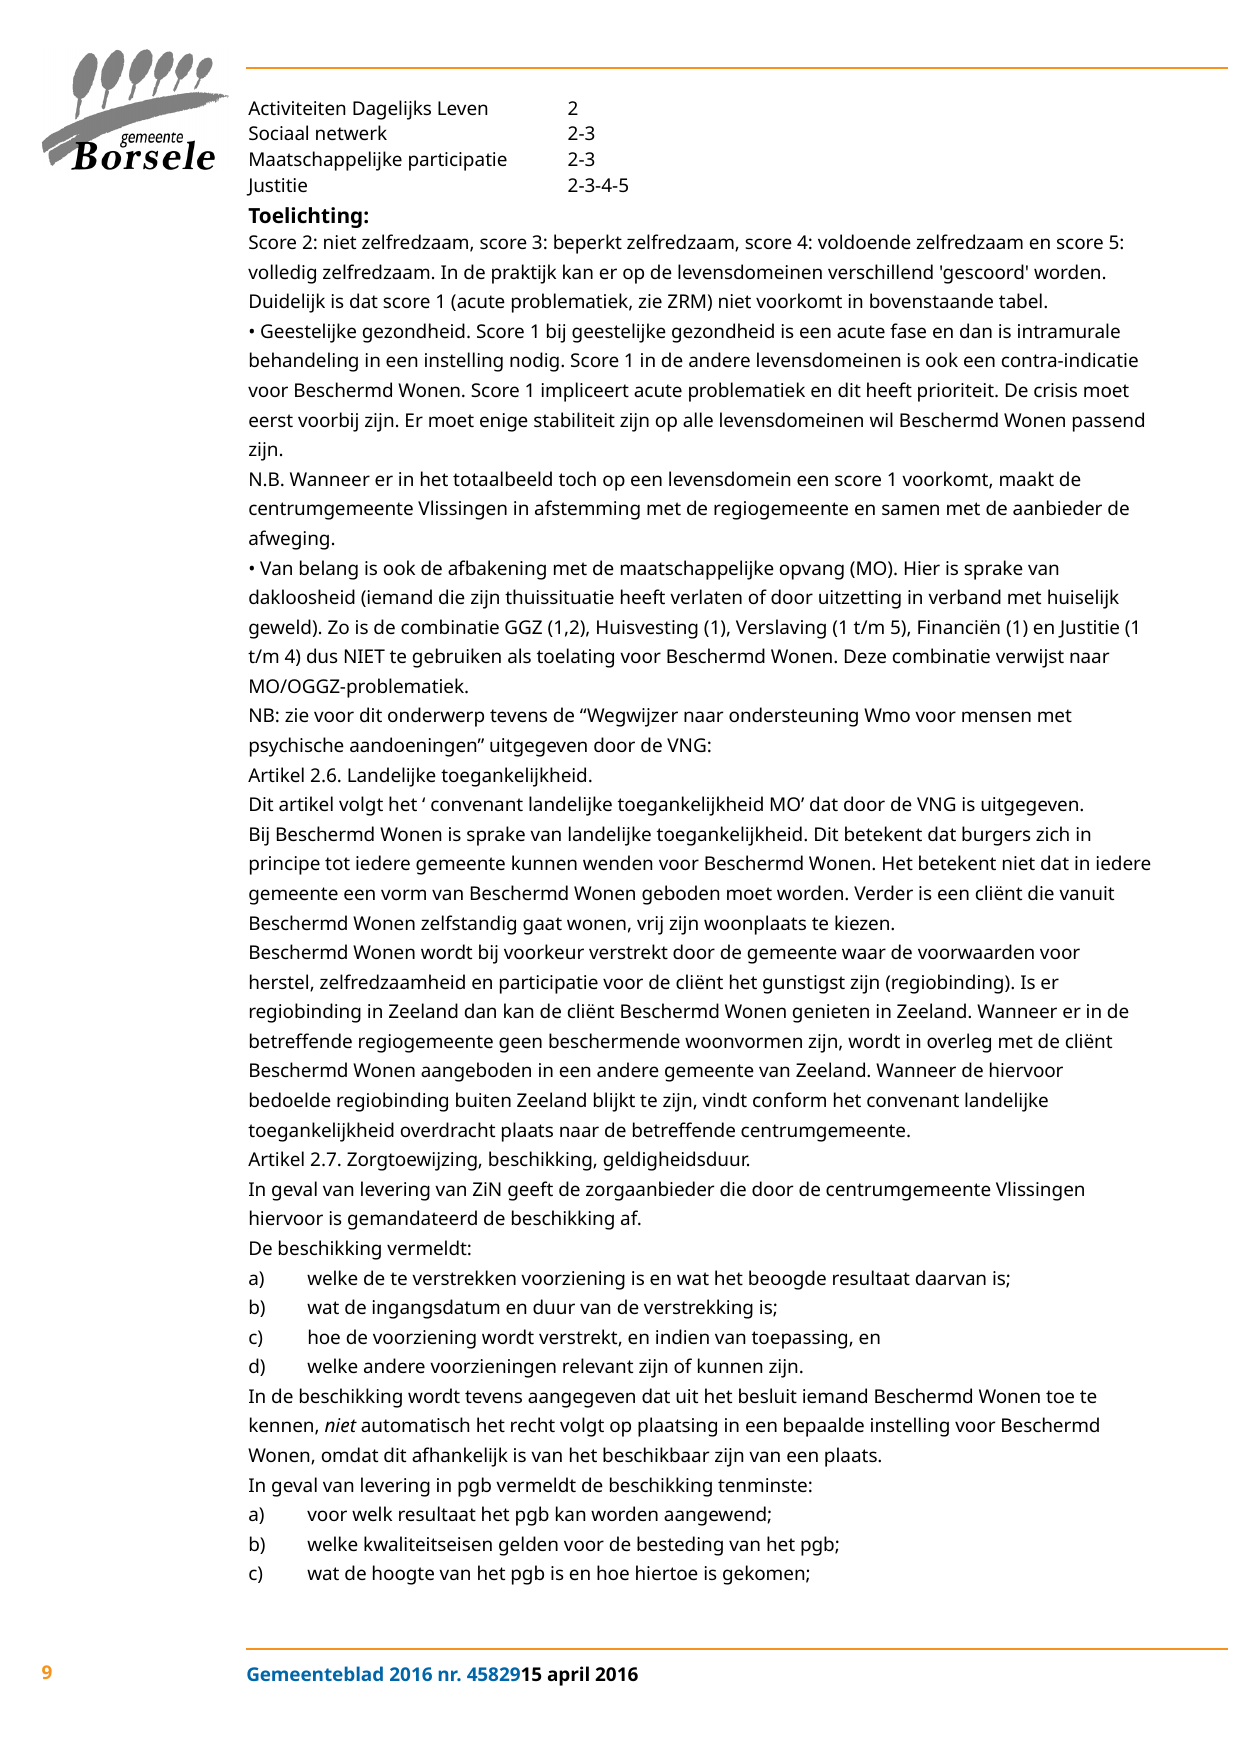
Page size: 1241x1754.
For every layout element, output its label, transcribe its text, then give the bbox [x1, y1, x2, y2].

table_cell 2-3-4-5 [568, 172, 850, 198]
list voor welk resultaat het pgb kan worden aangewend; [248, 1501, 1152, 1527]
list welke andere voorzieningen relevant zijn of kunnen zijn. [248, 1353, 1152, 1379]
text In geval van levering in pgb vermeldt de beschikking tenminste: [248, 1472, 1152, 1498]
text Artikel 2.6. Landelijke toegankelijkheid. [248, 762, 1152, 788]
list hoe de voorziening wordt verstrekt, en indien van toepassing, en [248, 1324, 1152, 1350]
table_cell [850, 121, 1152, 146]
table_cell Maatschappelijke participatie [248, 146, 567, 172]
list wat de hoogte van het pgb is en hoe hiertoe is gekomen; [248, 1561, 1152, 1586]
text • Van belang is ook de afbakening met de maatschappelijke opvang (MO). Hier is sprake van dakloosheid (iemand die zijn thuissituatie heeft verlaten of door uitzetting in verband met huiselijk geweld). Zo is de combinatie GGZ (1,2), Huisvesting (1), Verslaving (1 t/m 5), Financiën (1) en Justitie (1 t/m 4) dus NIET te gebruiken als toelating voor Beschermd Wonen. Deze combinatie verwijst naar MO/OGGZ-problematiek. [248, 555, 1152, 699]
text Toelichting: [248, 201, 1152, 229]
text Dit artikel volgt het ‘ convenant landelijke toegankelijkheid MO’ dat door de VNG is uitgegeven. [248, 791, 1152, 817]
text NB: zie voor dit onderwerp tevens de “Wegwijzer naar ondersteuning Wmo voor mensen met psychische aandoeningen” uitgegeven door de VNG: [248, 703, 1152, 758]
list wat de ingangsdatum en duur van de verstrekking is; [248, 1294, 1152, 1320]
table_cell [850, 172, 1152, 198]
text Bij Beschermd Wonen is sprake van landelijke toegankelijkheid. Dit betekent dat burgers zich in principe tot iedere gemeente kunnen wenden voor Beschermd Wonen. Het betekent niet dat in iedere gemeente een vorm van Beschermd Wonen geboden moet worden. Verder is een cliënt die vanuit Beschermd Wonen zelfstandig gaat wonen, vrij zijn woonplaats te kiezen. [248, 821, 1152, 936]
text Beschermd Wonen wordt bij voorkeur verstrekt door de gemeente waar de voorwaarden voor herstel, zelfredzaamheid en participatie voor de cliënt het gunstigst zijn (regiobinding). Is er regiobinding in Zeeland dan kan de cliënt Beschermd Wonen genieten in Zeeland. Wanneer er in de betreffende regiogemeente geen beschermende woonvormen zijn, wordt in overleg met de cliënt Beschermd Wonen aangeboden in een andere gemeente van Zeeland. Wanneer de hiervoor bedoelde regiobinding buiten Zeeland blijkt te zijn, vindt conform het convenant landelijke toegankelijkheid overdracht plaats naar de betreffende centrumgemeente. [248, 939, 1152, 1143]
table_cell [850, 95, 1152, 121]
list welke de te verstrekken voorziening is en wat het beoogde resultaat daarvan is; [248, 1265, 1152, 1291]
table_cell Sociaal netwerk [248, 121, 567, 146]
list welke kwaliteitseisen gelden voor de besteding van het pgb; [248, 1531, 1152, 1557]
text Artikel 2.7. Zorgtoewijzing, beschikking, geldigheidsduur. [248, 1146, 1152, 1172]
text Duidelijk is dat score 1 (acute problematiek, zie ZRM) niet voorkomt in bovenstaande tabel. [248, 288, 1152, 314]
text Score 2: niet zelfredzaam, score 3: beperkt zelfredzaam, score 4: voldoende zelfredzaam en score 5: volledig zelfredzaam. In de praktijk kan er op de levensdomeinen verschillend 'gescoord' worden. [248, 229, 1152, 285]
text De beschikking vermeldt: [248, 1235, 1152, 1261]
text • Geestelijke gezondheid. Score 1 bij geestelijke gezondheid is een acute fase en dan is intramurale behandeling in een instelling nodig. Score 1 in de andere levensdomeinen is ook een contra-indicatie voor Beschermd Wonen. Score 1 impliceert acute problematiek en dit heeft prioriteit. De crisis moet eerst voorbij zijn. Er moet enige stabiliteit zijn op alle levensdomeinen wil Beschermd Wonen passend zijn. [248, 318, 1152, 462]
text In geval van levering van ZiN geeft de zorgaanbieder die door de centrumgemeente Vlissingen hiervoor is gemandateerd de beschikking af. [248, 1176, 1152, 1231]
table_cell 2-3 [568, 146, 850, 172]
table_cell Justitie [248, 172, 567, 198]
text In de beschikking wordt tevens aangegeven dat uit het besluit iemand Beschermd Wonen toe te kennen, niet automatisch het recht volgt op plaatsing in een bepaalde instelling voor Beschermd Wonen, omdat dit afhankelijk is van het beschikbaar zijn van een plaats. [248, 1383, 1152, 1468]
table_cell 2-3 [568, 121, 850, 146]
picture [41, 47, 231, 172]
table_cell 2 [568, 95, 850, 121]
table_cell [850, 146, 1152, 172]
table_cell Activiteiten Dagelijks Leven [248, 95, 567, 121]
text N.B. Wanneer er in het totaalbeeld toch op een levensdomein een score 1 voorkomt, maakt de centrumgemeente Vlissingen in afstemming met de regiogemeente en samen met de aanbieder de afweging. [248, 466, 1152, 551]
